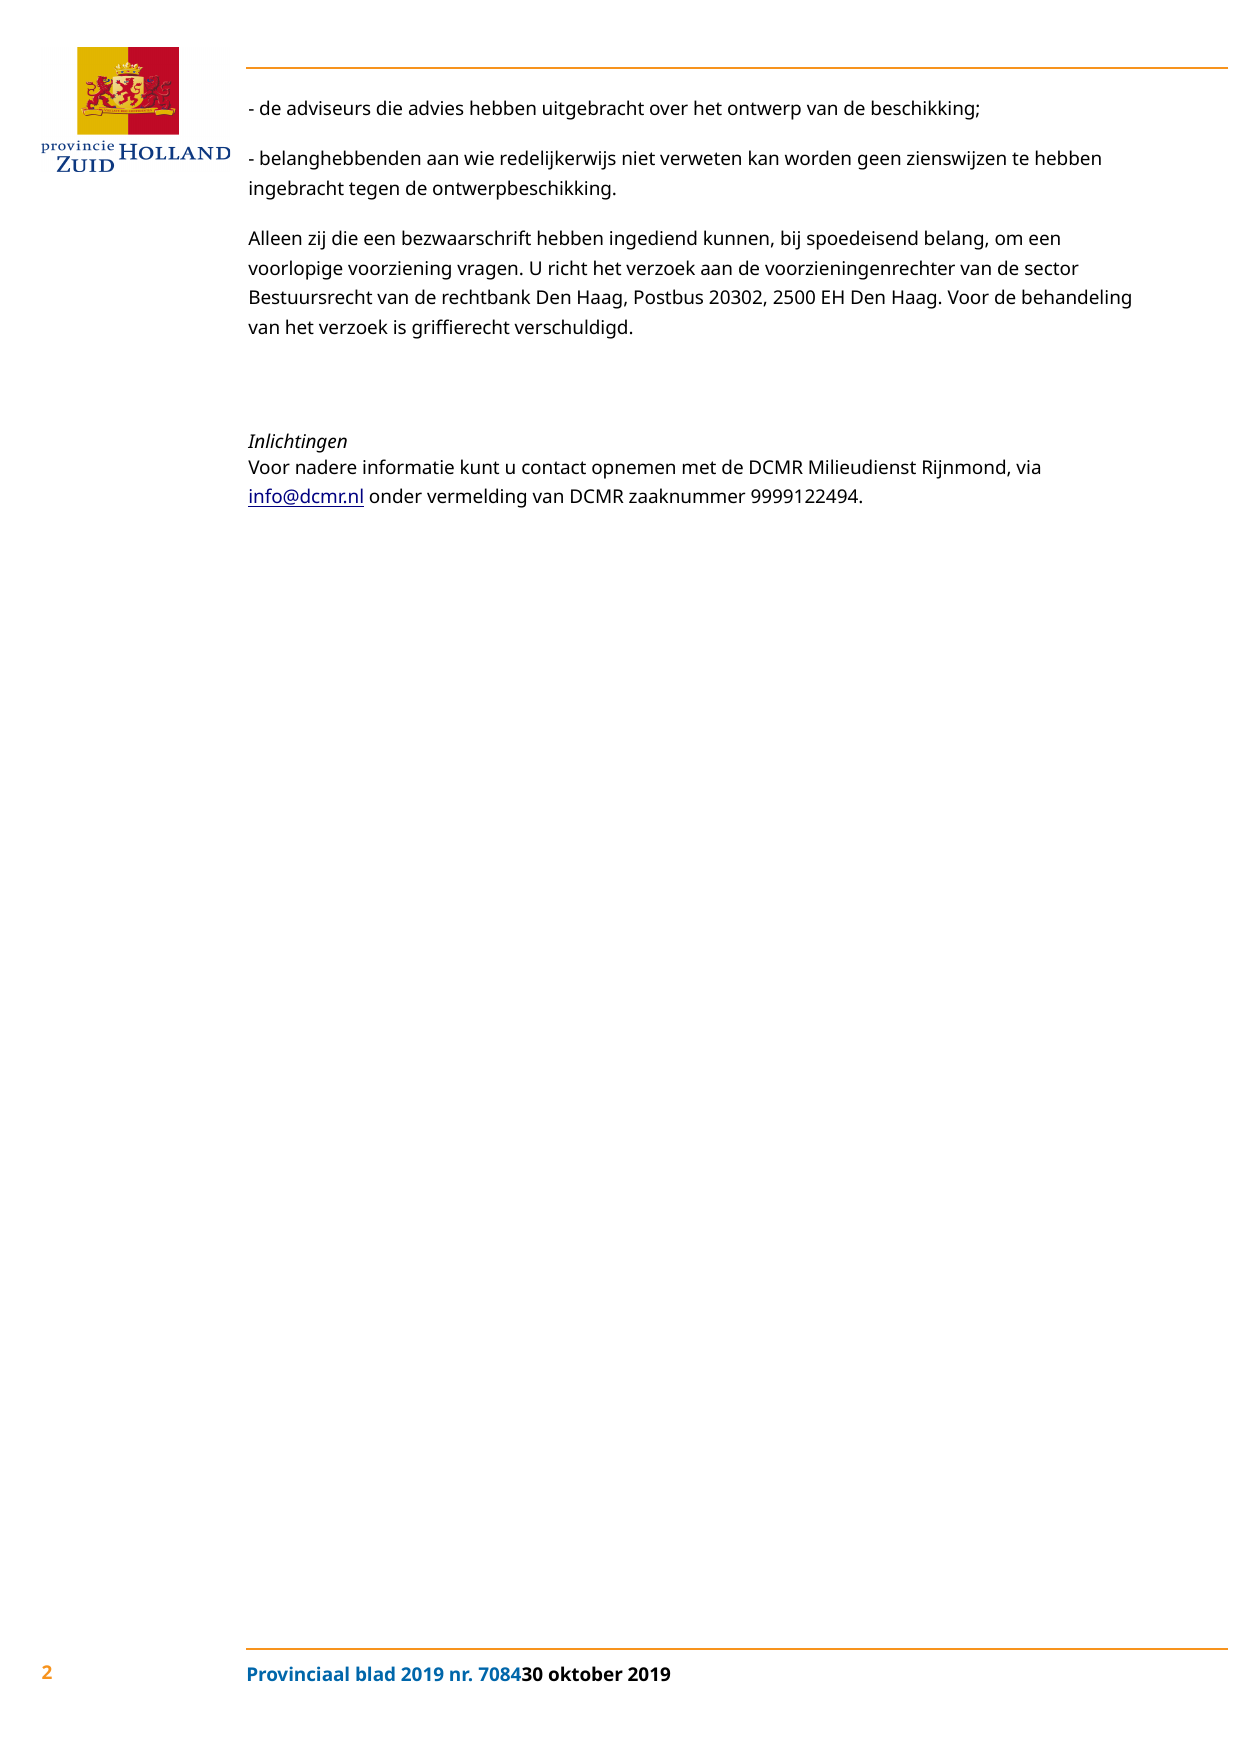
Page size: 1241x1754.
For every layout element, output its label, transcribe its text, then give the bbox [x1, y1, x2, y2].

text Voor nadere informatie kunt u contact opnemen met de DCMR Milieudienst Rijnmond, via info@dcmr.nl onder vermelding van DCMR zaaknummer 9999122494. [248, 454, 1152, 509]
text Alleen zij die een bezwaarschrift hebben ingediend kunnen, bij spoedeisend belang, om een voorlopige voorziening vragen. U richt het verzoek aan de voorzieningenrechter van de sector Bestuursrecht van de rechtbank Den Haag, Postbus 20302, 2500 EH Den Haag. Voor de behandeling van het verzoek is griffierecht verschuldigd. [248, 225, 1152, 340]
text Inlichtingen [248, 428, 1152, 454]
picture [41, 47, 231, 172]
text - belanghebbenden aan wie redelijkerwijs niet verweten kan worden geen zienswijzen te hebben ingebracht tegen de ontwerpbeschikking. [248, 145, 1152, 201]
text - de adviseurs die advies hebben uitgebracht over het ontwerp van de beschikking; [248, 95, 1152, 121]
